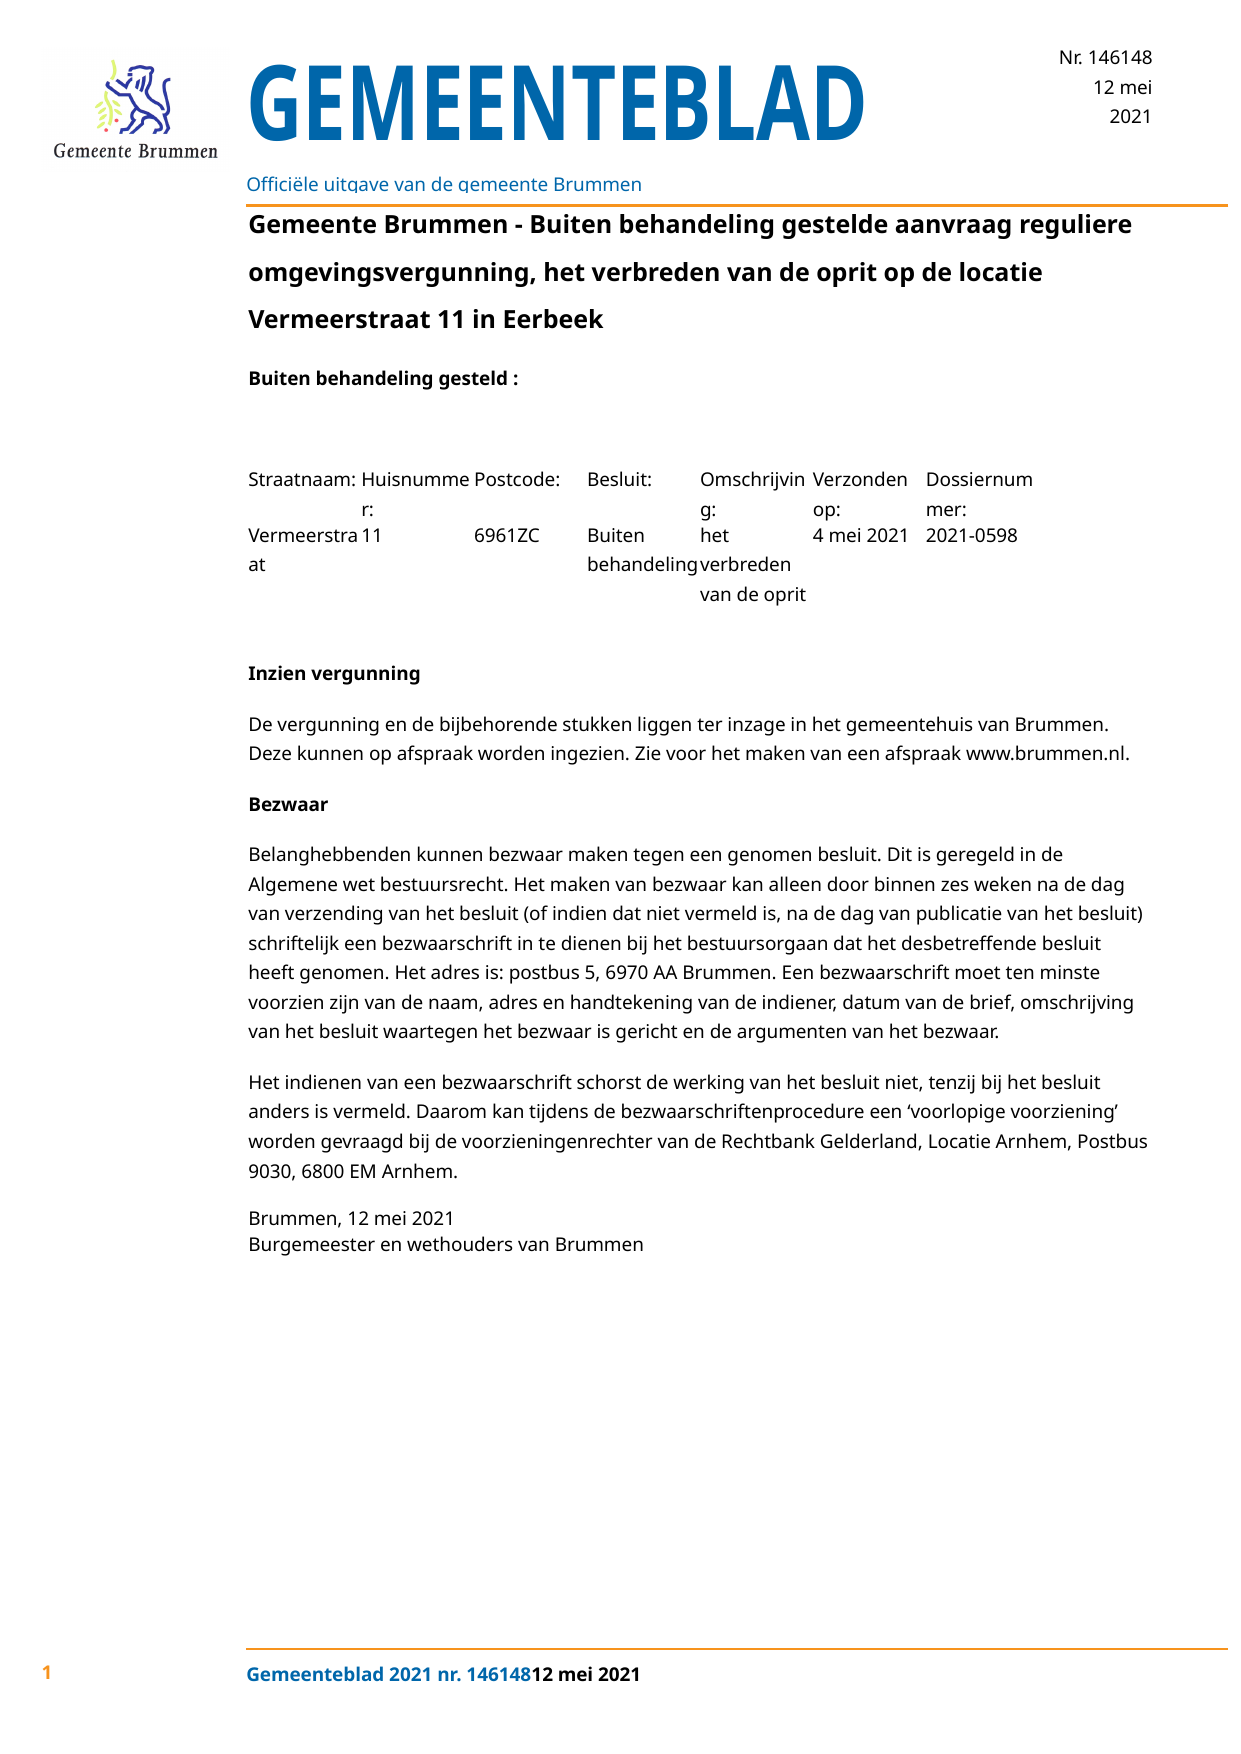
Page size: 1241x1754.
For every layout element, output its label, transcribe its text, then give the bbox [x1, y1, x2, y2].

table_cell 4 mei 2021 [813, 522, 926, 607]
table_cell Buiten behandeling [587, 522, 700, 607]
table_cell 2021-0598 [926, 522, 1038, 607]
text Het indienen van een bezwaarschrift schorst de werking van het besluit niet, tenzij bij het besluit anders is vermeld. Daarom kan tijdens de bezwaarschriftenprocedure een ‘voorlopige voorziening’ worden gevraagd bij de voorzieningenrechter van de Rechtbank Gelderland, Locatie Arnhem, Postbus 9030, 6800 EM Arnhem. [248, 1069, 1152, 1183]
text Brummen, 12 mei 2021 [248, 1206, 1152, 1231]
text Gemeente Brummen - Buiten behandeling gestelde aanvraag reguliere omgevingsvergunning, het verbreden van de oprit op de locatie Vermeerstraat 11 in Eerbeek [248, 207, 1152, 336]
table_header Verzonden op: [813, 466, 926, 522]
text Bezwaar [248, 791, 1152, 816]
table_cell Vermeerstraat [248, 522, 361, 607]
table_header Huisnummer: [361, 466, 474, 522]
table_cell [1039, 522, 1152, 607]
text Burgemeester en wethouders van Brummen [248, 1231, 1152, 1257]
table_cell het verbreden van de oprit [700, 522, 813, 607]
table_header [1039, 466, 1152, 522]
table_header Straatnaam: [248, 466, 361, 522]
text De vergunning en de bijbehorende stukken liggen ter inzage in het gemeentehuis van Brummen. Deze kunnen op afspraak worden ingezien. Zie voor het maken van een afspraak www.brummen.nl. [248, 711, 1152, 766]
table_header Besluit: [587, 466, 700, 522]
table_header Omschrijving: [700, 466, 813, 522]
picture [41, 47, 231, 172]
text Belanghebbenden kunnen bezwaar maken tegen een genomen besluit. Dit is geregeld in de Algemene wet bestuursrecht. Het maken van bezwaar kan alleen door binnen zes weken na de dag van verzending van het besluit (of indien dat niet vermeld is, na de dag van publicatie van het besluit) schriftelijk een bezwaarschrift in te dienen bij het bestuursorgaan dat het desbetreffende besluit heeft genomen. Het adres is: postbus 5, 6970 AA Brummen. Een bezwaarschrift moet ten minste voorzien zijn van de naam, adres en handtekening van de indiener, datum van de brief, omschrijving van het besluit waartegen het bezwaar is gericht en de argumenten van het bezwaar. [248, 841, 1152, 1044]
table_cell 6961ZC [474, 522, 587, 607]
text Inzien vergunning [248, 660, 1152, 686]
table_header Dossiernummer: [926, 466, 1038, 522]
table_cell 11 [361, 522, 474, 607]
text Buiten behandeling gesteld : [248, 366, 1152, 391]
table_header Postcode: [474, 466, 587, 522]
